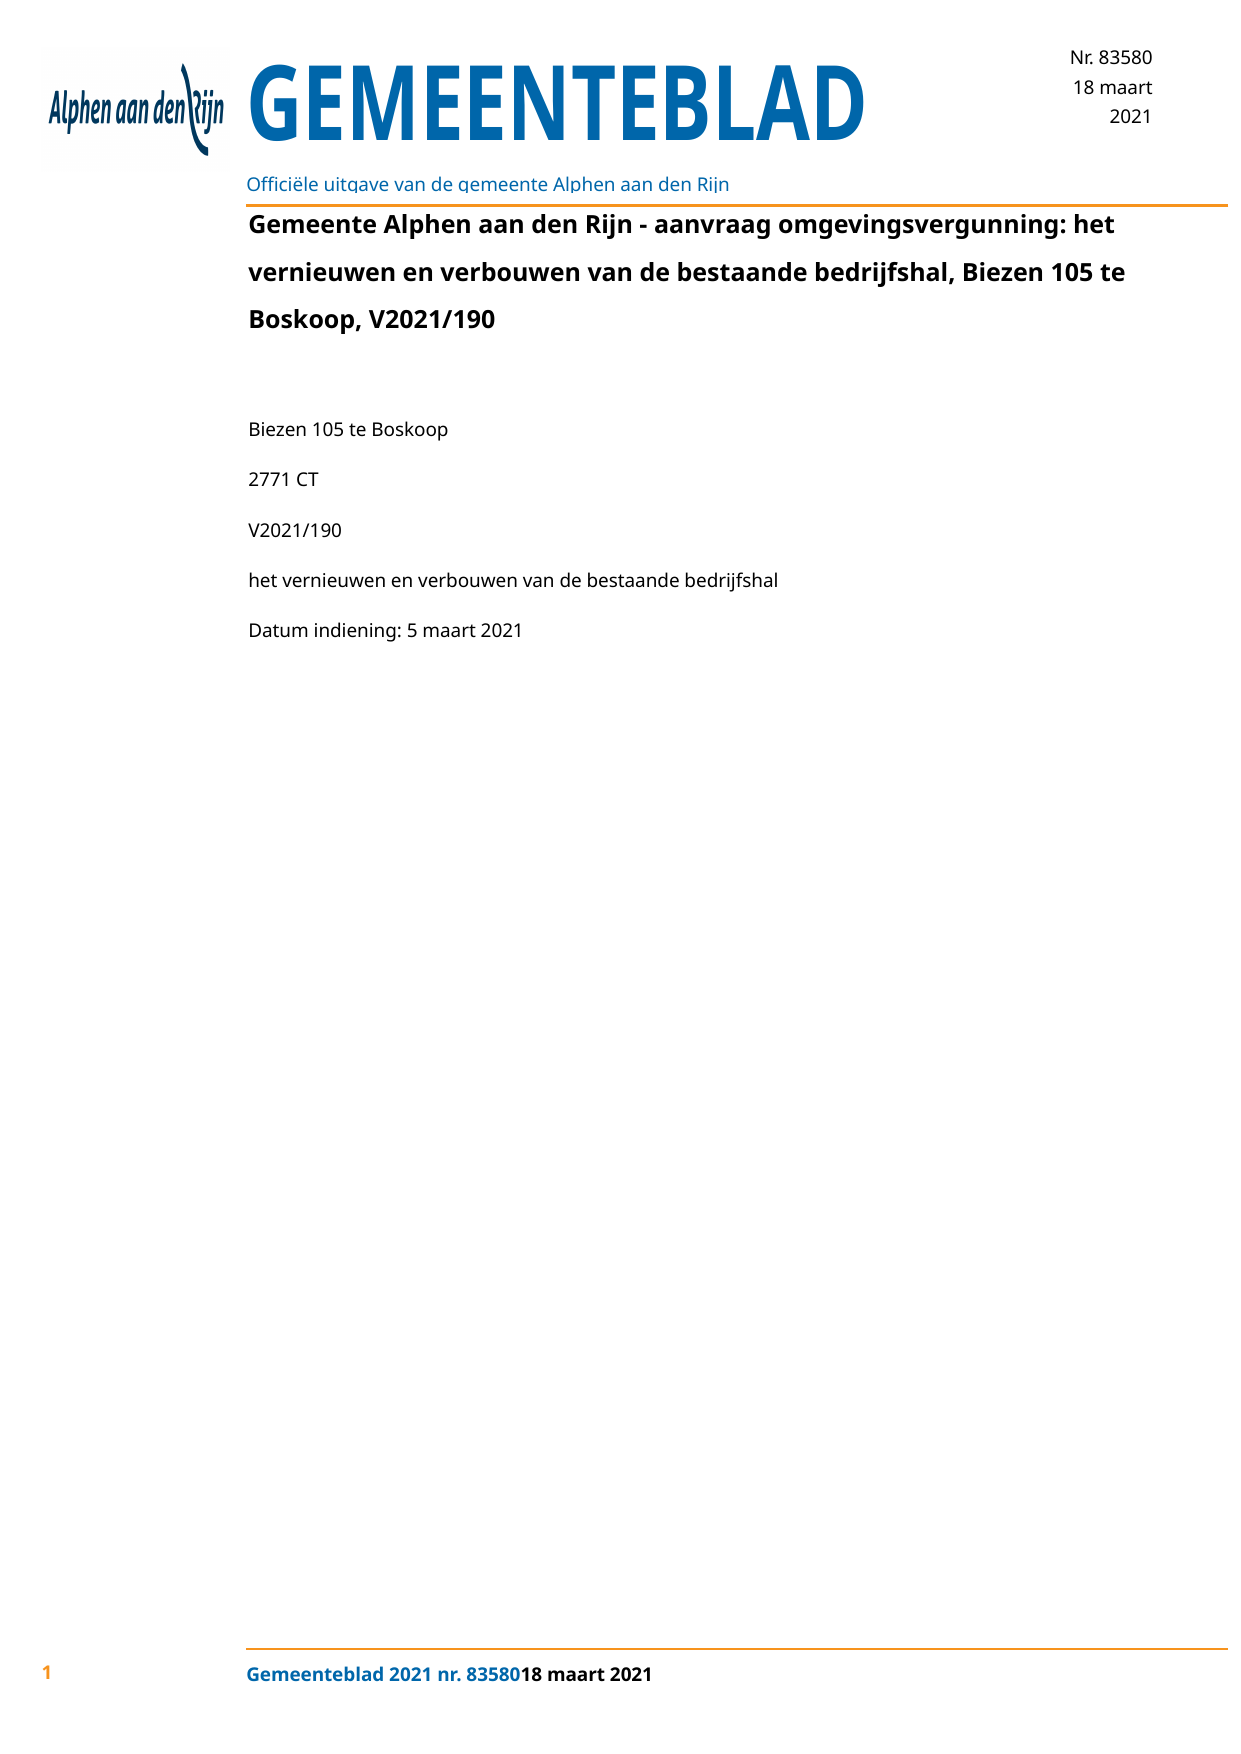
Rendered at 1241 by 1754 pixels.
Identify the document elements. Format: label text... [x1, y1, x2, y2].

text het vernieuwen en verbouwen van de bestaande bedrijfshal [248, 567, 1152, 593]
text Biezen 105 te Boskoop [248, 416, 1152, 442]
text 2771 CT [248, 466, 1152, 492]
text Datum indiening: 5 maart 2021 [248, 618, 1152, 643]
text V2021/190 [248, 517, 1152, 542]
text Gemeente Alphen aan den Rijn - aanvraag omgevingsvergunning: het vernieuwen en verbouwen van de bestaande bedrijfshal, Biezen 105 te Boskoop, V2021/190 [248, 207, 1152, 336]
picture [41, 47, 231, 172]
